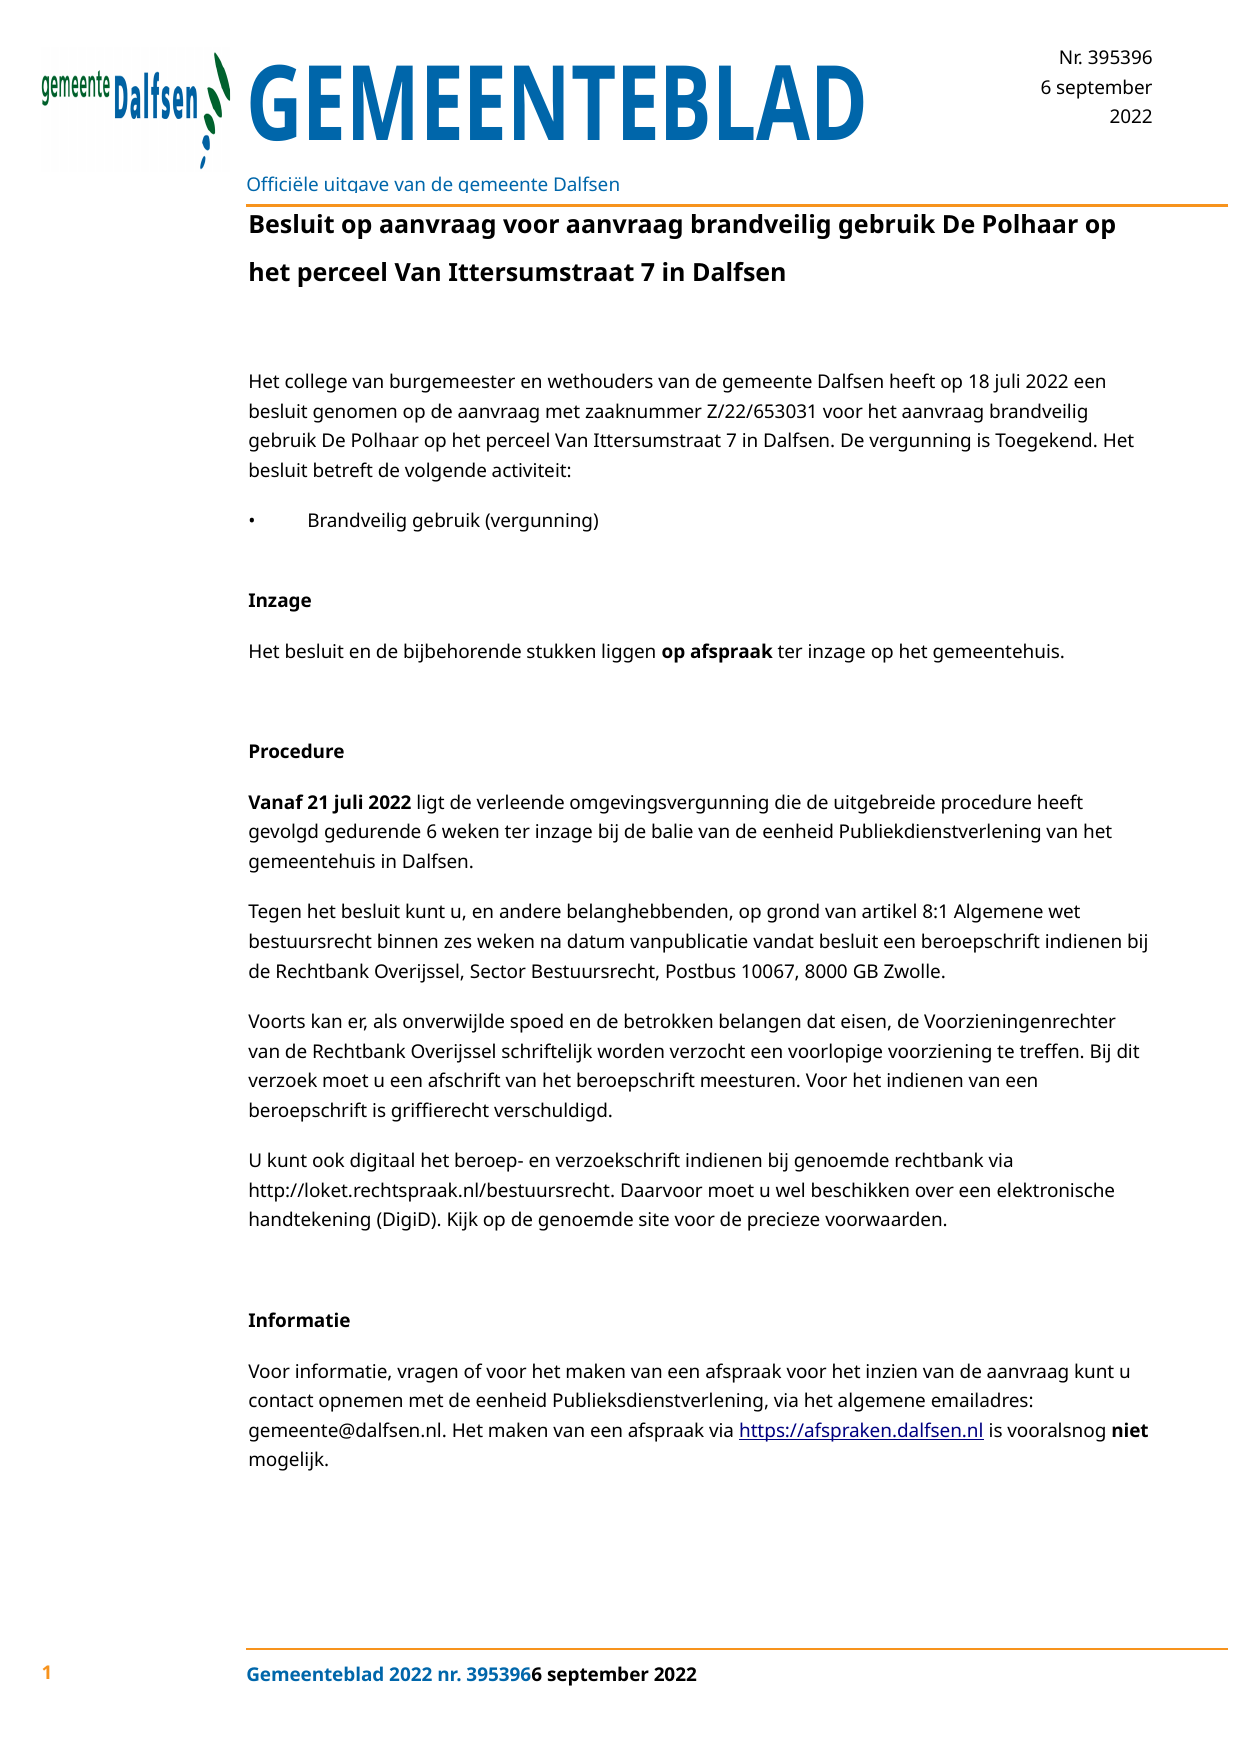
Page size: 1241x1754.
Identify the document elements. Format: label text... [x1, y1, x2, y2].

text Procedure [248, 739, 1152, 764]
picture [41, 47, 231, 172]
text Het college van burgemeester en wethouders van de gemeente Dalfsen heeft op 18 juli 2022 een besluit genomen op de aanvraag met zaaknummer Z/22/653031 voor het aanvraag brandveilig gebruik De Polhaar op het perceel Van Ittersumstraat 7 in Dalfsen. De vergunning is Toegekend. Het besluit betreft de volgende activiteit: [248, 368, 1152, 483]
text U kunt ook digitaal het beroep- en verzoekschrift indienen bij genoemde rechtbank via http://loket.rechtspraak.nl/bestuursrecht. Daarvoor moet u wel beschikken over een elektronische handtekening (DigiD). Kijk op de genoemde site voor de precieze voorwaarden. [248, 1147, 1152, 1232]
text Besluit op aanvraag voor aanvraag brandveilig gebruik De Polhaar op het perceel Van Ittersumstraat 7 in Dalfsen [248, 207, 1152, 288]
text Vanaf 21 juli 2022 ligt de verleende omgevingsvergunning die de uitgebreide procedure heeft gevolgd gedurende 6 weken ter inzage bij de balie van de eenheid Publiekdienstverlening van het gemeentehuis in Dalfsen. [248, 789, 1152, 874]
text Voorts kan er, als onverwijlde spoed en de betrokken belangen dat eisen, de Voorzieningenrechter van de Rechtbank Overijssel schriftelijk worden verzocht een voorlopige voorziening te treffen. Bij dit verzoek moet u een afschrift van het beroepschrift meesturen. Voor het indienen van een beroepschrift is griffierecht verschuldigd. [248, 1008, 1152, 1123]
text Tegen het besluit kunt u, en andere belanghebbenden, op grond van artikel 8:1 Algemene wet bestuursrecht binnen zes weken na datum vanpublicatie vandat besluit een beroepschrift indienen bij de Rechtbank Overijssel, Sector Bestuursrecht, Postbus 10067, 8000 GB Zwolle. [248, 899, 1152, 984]
text Voor informatie, vragen of voor het maken van een afspraak voor het inzien van de aanvraag kunt u contact opnemen met de eenheid Publieksdienstverlening, via het algemene emailadres: gemeente@dalfsen.nl. Het maken van een afspraak via https://afspraken.dalfsen.nl is vooralsnog niet mogelijk. [248, 1358, 1152, 1472]
list Brandveilig gebruik (vergunning) [248, 507, 1152, 533]
text Informatie [248, 1307, 1152, 1333]
text Het besluit en de bijbehorende stukken liggen op afspraak ter inzage op het gemeentehuis. [248, 638, 1152, 664]
text Inzage [248, 587, 1152, 613]
